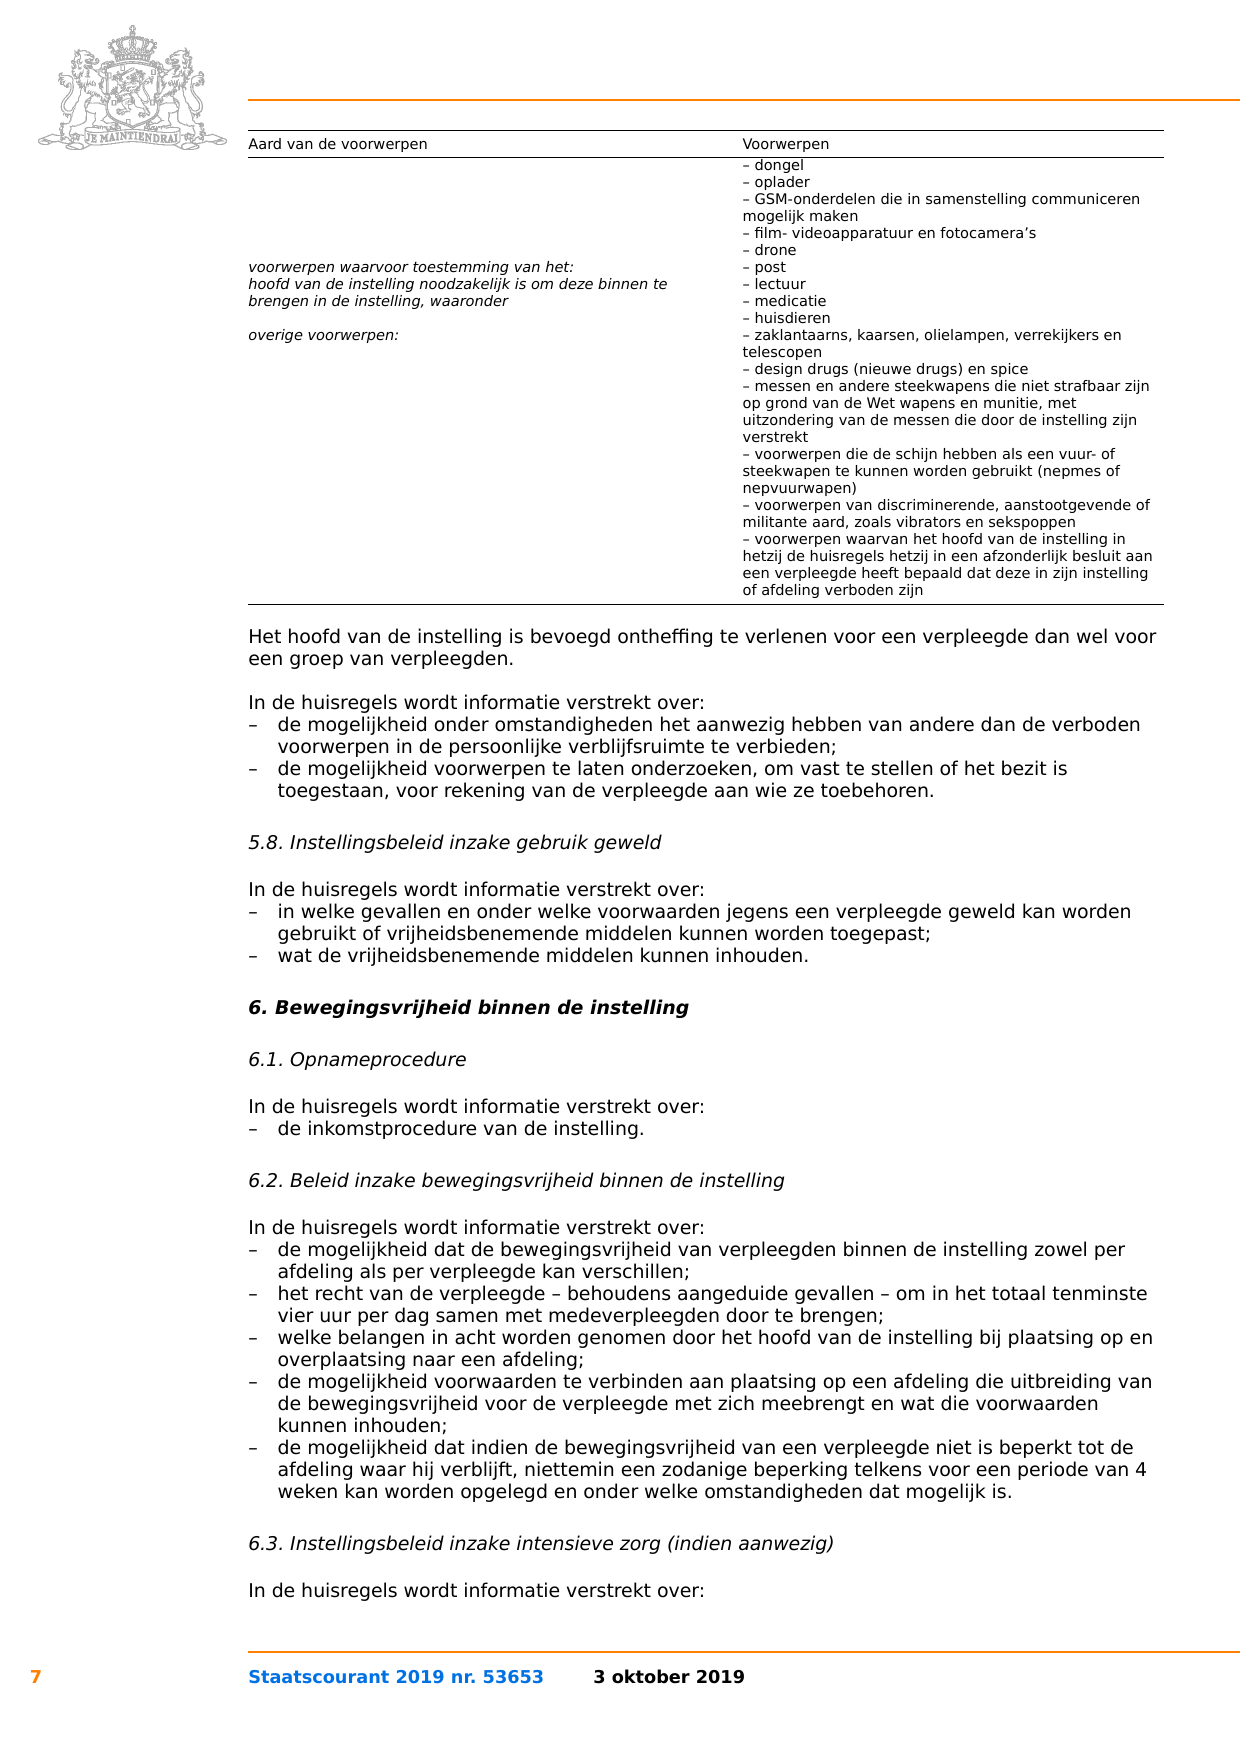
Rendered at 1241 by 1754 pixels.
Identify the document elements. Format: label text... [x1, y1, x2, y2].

text – welke belangen in acht worden genomen door het hoofd van de instelling bij plaatsing op en overplaatsing naar een afdeling; [248, 1327, 1163, 1371]
table_cell – voorwerpen waarvan het hoofd van de instelling in hetzij de huisregels hetzij in een afzonderlijk besluit aan een verpleegde heeft bepaald dat deze in zijn instelling of afdeling verboden zijn [736, 531, 1163, 603]
table_cell overige voorwerpen: [248, 327, 736, 378]
text Het hoofd van de instelling is bevoegd ontheffing te verlenen voor een verpleegde dan wel voor een groep van verpleegden. [248, 626, 1163, 670]
table_cell brengen in de instelling, waaronder [248, 293, 736, 310]
text – het recht van de verpleegde – behoudens aangeduide gevallen – om in het totaal tenminste vier uur per dag samen met medeverpleegden door te brengen; [248, 1283, 1163, 1327]
table_header Voorwerpen [736, 131, 1163, 157]
text – de mogelijkheid onder omstandigheden het aanwezig hebben van andere dan de verboden voorwerpen in de persoonlijke verblijfsruimte te verbieden; [248, 714, 1163, 758]
text In de huisregels wordt informatie verstrekt over: [248, 692, 1163, 714]
text In de huisregels wordt informatie verstrekt over: [248, 1579, 1163, 1602]
table_cell – huisdieren [736, 310, 1163, 327]
text – de mogelijkheid voorwaarden te verbinden aan plaatsing op een afdeling die uitbreiding van de bewegingsvrijheid voor de verpleegde met zich meebrengt en wat die voorwaarden kunnen inhouden; [248, 1371, 1163, 1437]
table_cell – medicatie [736, 293, 1163, 310]
table_cell – messen en andere steekwapens die niet strafbaar zijn op grond van de Wet wapens en munitie, met uitzondering van de messen die door de instelling zijn verstrekt – voorwerpen die de schijn hebben als een vuur- of steekwapen te kunnen worden gebruikt (nepmes of nepvuurwapen) – voorwerpen van discriminerende, aanstootgevende of militante aard, zoals vibrators en sekspoppen [736, 378, 1163, 531]
table_cell – film- videoapparatuur en fotocamera’s – drone [736, 225, 1163, 259]
subtitle 6.3. Instellingsbeleid inzake intensieve zorg (indien aanwezig) [248, 1533, 1163, 1554]
text – de mogelijkheid dat de bewegingsvrijheid van verpleegden binnen de instelling zowel per afdeling als per verpleegde kan verschillen; [248, 1239, 1163, 1283]
text – in welke gevallen en onder welke voorwaarden jegens een verpleegde geweld kan worden gebruikt of vrijheidsbenemende middelen kunnen worden toegepast; [248, 901, 1163, 945]
table_cell [248, 191, 736, 225]
table_cell – dongel [736, 158, 1163, 174]
text In de huisregels wordt informatie verstrekt over: [248, 1217, 1163, 1239]
table_cell hoofd van de instelling noodzakelijk is om deze binnen te [248, 276, 736, 293]
table_cell – oplader [736, 174, 1163, 191]
table_cell voorwerpen waarvoor toestemming van het: [248, 259, 736, 276]
subtitle 6.2. Beleid inzake bewegingsvrijheid binnen de instelling [248, 1170, 1163, 1192]
picture [38, 25, 227, 150]
table_cell [248, 158, 736, 174]
table_cell – zaklantaarns, kaarsen, olielampen, verrekijkers en telescopen – design drugs (nieuwe drugs) en spice [736, 327, 1163, 378]
text – wat de vrijheidsbenemende middelen kunnen inhouden. [248, 945, 1163, 967]
text – de inkomstprocedure van de instelling. [248, 1118, 1163, 1140]
table_cell – lectuur [736, 276, 1163, 293]
text – de mogelijkheid voorwerpen te laten onderzoeken, om vast te stellen of het bezit is toegestaan, voor rekening van de verpleegde aan wie ze toebehoren. [248, 758, 1163, 802]
table_cell [248, 174, 736, 191]
table_header Aard van de voorwerpen [248, 131, 736, 157]
table_cell – GSM-onderdelen die in samenstelling communiceren mogelijk maken [736, 191, 1163, 225]
text In de huisregels wordt informatie verstrekt over: [248, 879, 1163, 901]
table_cell [248, 531, 736, 603]
subtitle 6. Bewegingsvrijheid binnen de instelling [248, 997, 1163, 1019]
table_cell [248, 310, 736, 327]
text In de huisregels wordt informatie verstrekt over: [248, 1096, 1163, 1118]
subtitle 6.1. Opnameprocedure [248, 1049, 1163, 1071]
subtitle 5.8. Instellingsbeleid inzake gebruik geweld [248, 832, 1163, 854]
table_cell [248, 225, 736, 259]
table_cell [248, 378, 736, 531]
text – de mogelijkheid dat indien de bewegingsvrijheid van een verpleegde niet is beperkt tot de afdeling waar hij verblijft, niettemin een zodanige beperking telkens voor een periode van 4 weken kan worden opgelegd en onder welke omstandigheden dat mogelijk is. [248, 1437, 1163, 1503]
table_cell – post [736, 259, 1163, 276]
